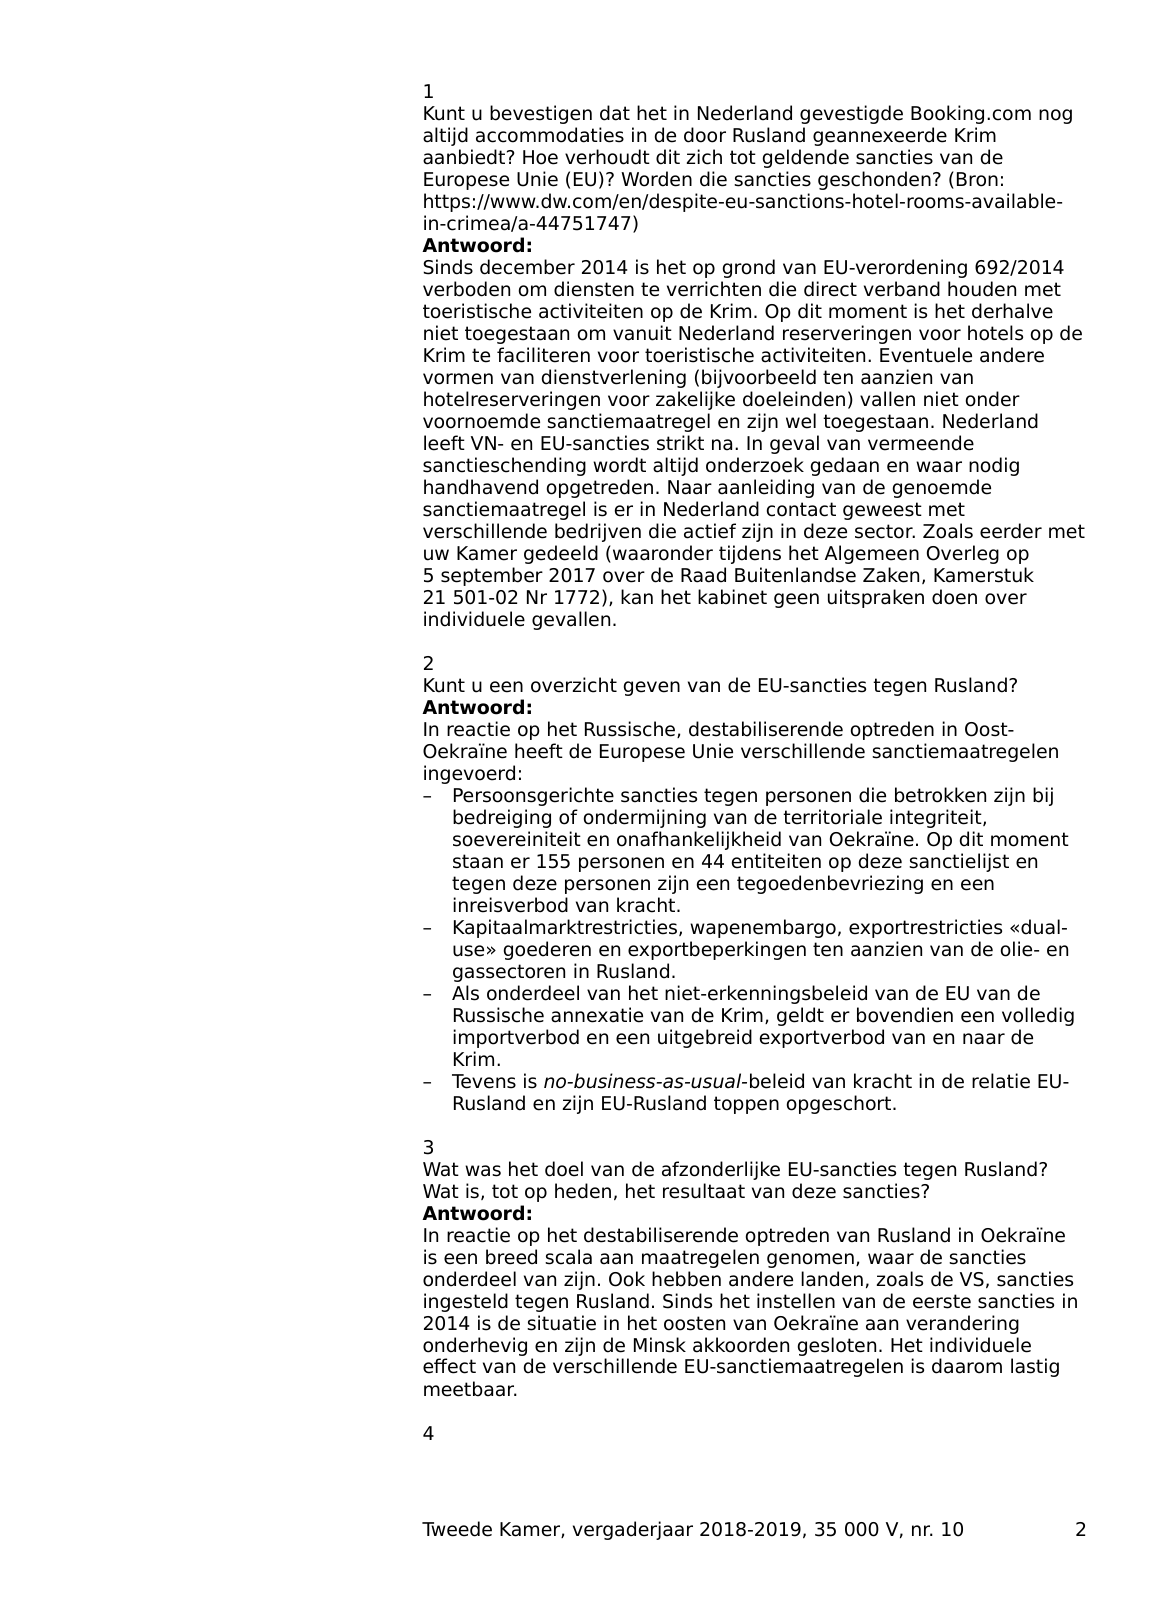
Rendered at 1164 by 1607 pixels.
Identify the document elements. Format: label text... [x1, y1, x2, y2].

text Sinds december 2014 is het op grond van EU-verordening 692/2014 verboden om diensten te verrichten die direct verband houden met toeristische activiteiten op de Krim. Op dit moment is het derhalve niet toegestaan om vanuit Nederland reserveringen voor hotels op de Krim te faciliteren voor toeristische activiteiten. Eventuele andere vormen van dienstverlening (bijvoorbeeld ten aanzien van hotelreserveringen voor zakelijke doeleinden) vallen niet onder voornoemde sanctiemaatregel en zijn wel toegestaan. Nederland leeft VN- en EU-sancties strikt na. In geval van vermeende sanctieschending wordt altijd onderzoek gedaan en waar nodig handhavend opgetreden. Naar aanleiding van de genoemde sanctiemaatregel is er in Nederland contact geweest met verschillende bedrijven die actief zijn in deze sector. Zoals eerder met uw Kamer gedeeld (waaronder tijdens het Algemeen Overleg op 5 september 2017 over de Raad Buitenlandse Zaken, Kamerstuk 21 501-02 Nr 1772), kan het kabinet geen uitspraken doen over individuele gevallen. [422, 257, 1087, 631]
text Antwoord: [422, 1203, 1087, 1224]
text – Persoonsgerichte sancties tegen personen die betrokken zijn bij bedreiging of ondermijning van de territoriale integriteit, soevereiniteit en onafhankelijkheid van Oekraïne. Op dit moment staan er 155 personen en 44 entiteiten op deze sanctielijst en tegen deze personen zijn een tegoedenbevriezing en een inreisverbod van kracht. [422, 785, 1087, 917]
text 2 [422, 653, 1087, 675]
text Kunt u een overzicht geven van de EU-sancties tegen Rusland? [422, 675, 1087, 697]
text 1 [422, 81, 1087, 103]
text In reactie op het destabiliserende optreden van Rusland in Oekraïne is een breed scala aan maatregelen genomen, waar de sancties onderdeel van zijn. Ook hebben andere landen, zoals de VS, sancties ingesteld tegen Rusland. Sinds het instellen van de eerste sancties in 2014 is de situatie in het oosten van Oekraïne aan verandering onderhevig en zijn de Minsk akkoorden gesloten. Het individuele effect van de verschillende EU-sanctiemaatregelen is daarom lastig meetbaar. [422, 1224, 1087, 1400]
text In reactie op het Russische, destabiliserende optreden in Oost-Oekraïne heeft de Europese Unie verschillende sanctiemaatregelen ingevoerd: [422, 719, 1087, 785]
text 4 [422, 1423, 1087, 1444]
text Antwoord: [422, 235, 1087, 257]
text – Kapitaalmarktrestricties, wapenembargo, exportrestricties «dual-use» goederen en exportbeperkingen ten aanzien van de olie- en gassectoren in Rusland. [422, 917, 1087, 983]
text Wat was het doel van de afzonderlijke EU-sancties tegen Rusland? Wat is, tot op heden, het resultaat van deze sancties? [422, 1159, 1087, 1203]
text Kunt u bevestigen dat het in Nederland gevestigde Booking.com nog altijd accommodaties in de door Rusland geannexeerde Krim aanbiedt? Hoe verhoudt dit zich tot geldende sancties van de Europese Unie (EU)? Worden die sancties geschonden? (Bron: https://www.dw.com/en/despite-eu-sanctions-hotel-rooms-available-in-crimea/a-44751747) [422, 103, 1087, 235]
text 3 [422, 1137, 1087, 1159]
text Antwoord: [422, 697, 1087, 719]
text – Als onderdeel van het niet-erkenningsbeleid van de EU van de Russische annexatie van de Krim, geldt er bovendien een volledig importverbod en een uitgebreid exportverbod van en naar de Krim. [422, 983, 1087, 1071]
text – Tevens is no-business-as-usual-beleid van kracht in de relatie EU-Rusland en zijn EU-Rusland toppen opgeschort. [422, 1071, 1087, 1114]
